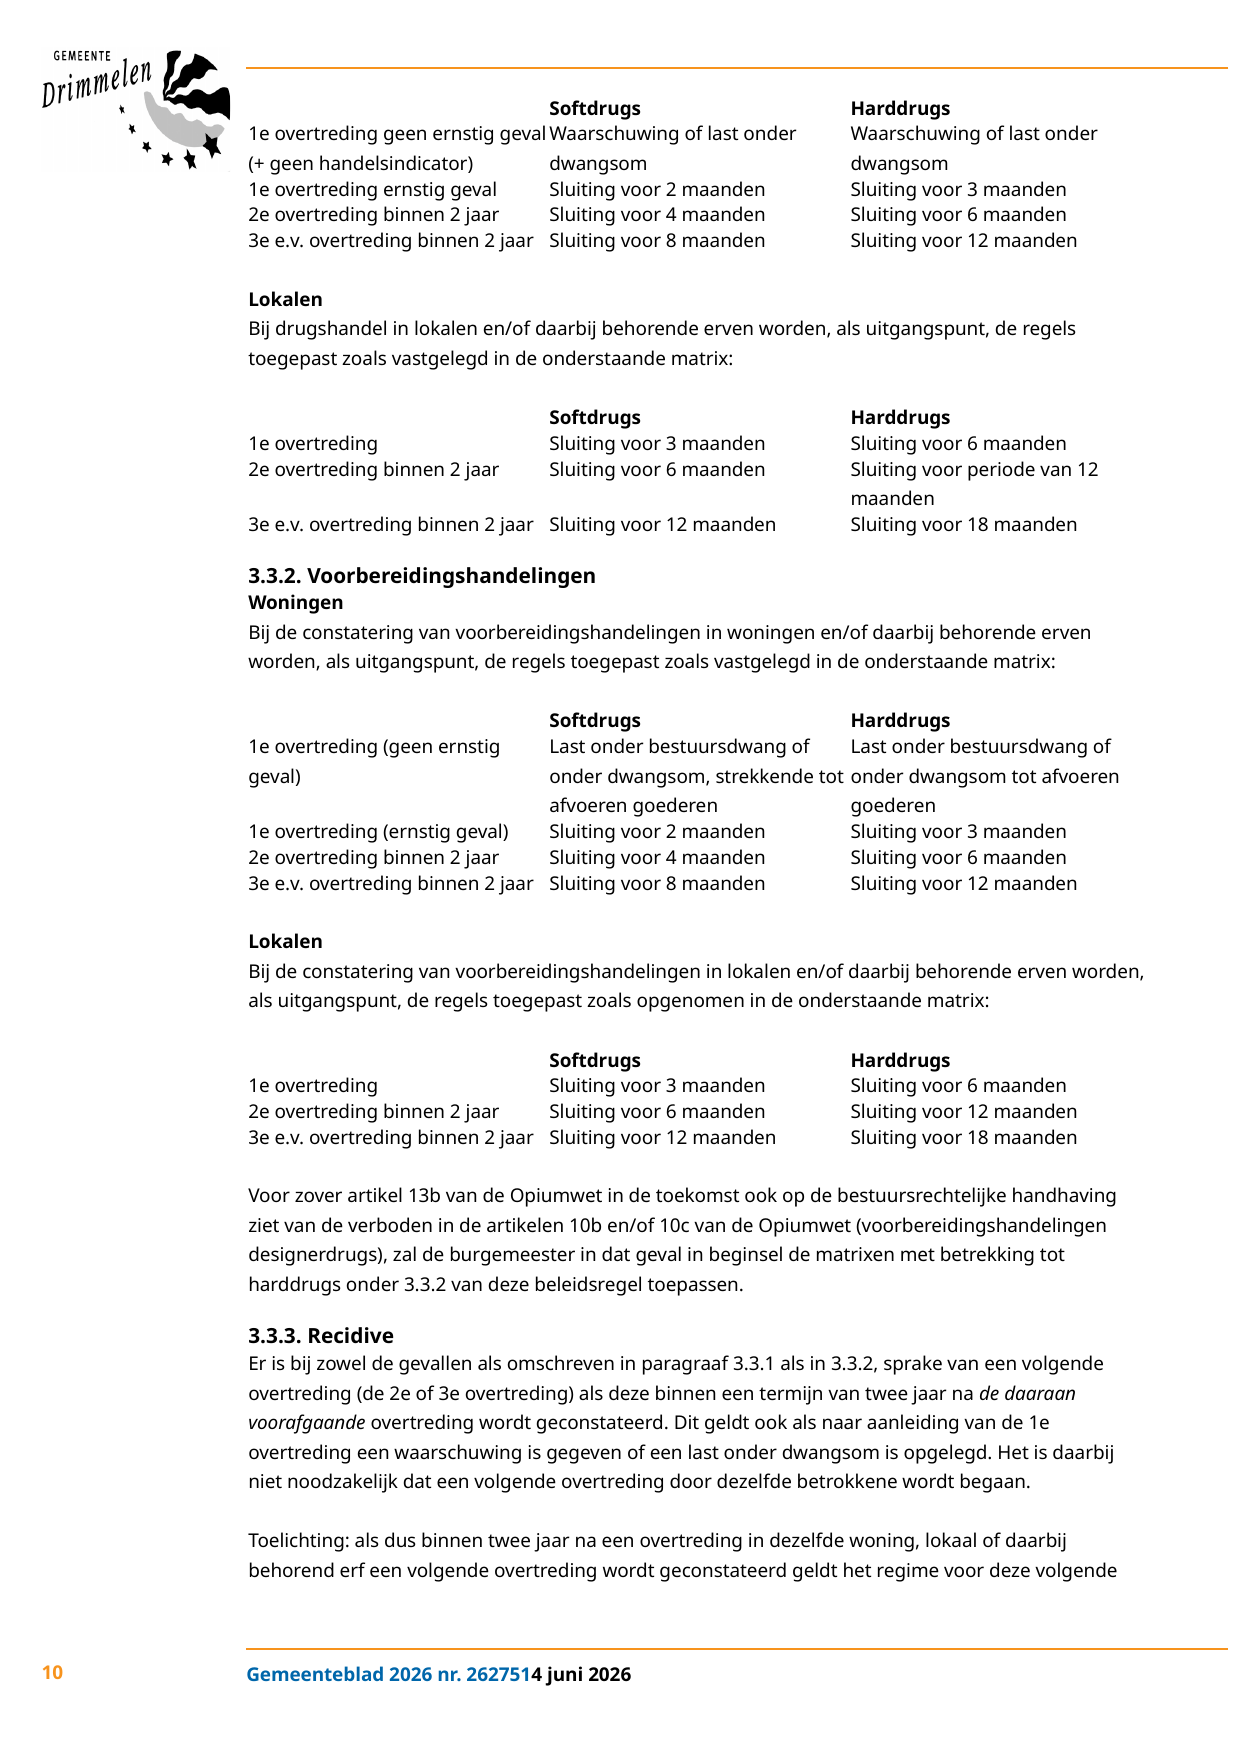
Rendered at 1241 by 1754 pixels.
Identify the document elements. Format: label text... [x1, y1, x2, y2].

table_cell Sluiting voor 2 maanden [549, 176, 850, 202]
table_cell 1e overtreding [248, 430, 549, 456]
table_cell Sluiting voor 12 maanden [549, 1124, 850, 1150]
table_cell 1e overtreding [248, 1073, 549, 1098]
table_cell Sluiting voor 6 maanden [850, 202, 1152, 227]
text Bij de constatering van voorbereidingshandelingen in woningen en/of daarbij behorende erven worden, als uitgangspunt, de regels toegepast zoals vastgelegd in de onderstaande matrix: [248, 619, 1152, 674]
table_cell Sluiting voor 3 maanden [549, 1073, 850, 1098]
table_cell Sluiting voor 6 maanden [850, 1073, 1152, 1098]
text Er is bij zowel de gevallen als omschreven in paragraaf 3.3.1 als in 3.3.2, sprake van een volgende overtreding (de 2e of 3e overtreding) als deze binnen een termijn van twee jaar na de daaraan voorafgaande overtreding wordt geconstateerd. Dit geldt ook als naar aanleiding van de 1e overtreding een waarschuwing is gegeven of een last onder dwangsom is opgelegd. Het is daarbij niet noodzakelijk dat een volgende overtreding door dezelfde betrokkene wordt begaan. [248, 1350, 1152, 1494]
table_cell Sluiting voor 18 maanden [850, 1124, 1152, 1150]
table_cell Waarschuwing of last onder dwangsom [850, 121, 1152, 176]
table_cell Sluiting voor 8 maanden [549, 227, 850, 253]
table_cell Sluiting voor 6 maanden [850, 844, 1152, 870]
table_cell Sluiting voor 3 maanden [850, 176, 1152, 202]
table_cell Sluiting voor periode van 12 maanden [850, 456, 1152, 511]
picture [41, 47, 231, 172]
text Toelichting: als dus binnen twee jaar na een overtreding in dezelfde woning, lokaal of daarbij behorend erf een volgende overtreding wordt geconstateerd geldt het regime voor deze volgende [248, 1528, 1152, 1583]
table_cell Sluiting voor 6 maanden [549, 1098, 850, 1124]
table_cell Sluiting voor 2 maanden [549, 818, 850, 844]
text Voor zover artikel 13b van de Opiumwet in de toekomst ook op de bestuursrechtelijke handhaving ziet van de verboden in de artikelen 10b en/of 10c van de Opiumwet (voorbereidingshandelingen designerdrugs), zal de burgemeester in dat geval in beginsel de matrixen met betrekking tot harddrugs onder 3.3.2 van deze beleidsregel toepassen. [248, 1182, 1152, 1297]
table_cell Waarschuwing of last onder dwangsom [549, 121, 850, 176]
table_cell 1e overtreding (geen ernstig geval) [248, 734, 549, 818]
table_cell Sluiting voor 12 maanden [850, 1098, 1152, 1124]
table_cell Sluiting voor 3 maanden [549, 430, 850, 456]
table_header Softdrugs [549, 404, 850, 430]
table_cell Sluiting voor 12 maanden [549, 511, 850, 537]
table_cell Sluiting voor 4 maanden [549, 202, 850, 227]
table_cell 3e e.v. overtreding binnen 2 jaar [248, 870, 549, 896]
table_cell Sluiting voor 18 maanden [850, 511, 1152, 537]
table_header Harddrugs [850, 95, 1152, 121]
table_cell 2e overtreding binnen 2 jaar [248, 844, 549, 870]
table_cell Sluiting voor 4 maanden [549, 844, 850, 870]
table_cell Last onder bestuursdwang of onder dwangsom, strekkende tot afvoeren goederen [549, 734, 850, 818]
text Bij drugshandel in lokalen en/of daarbij behorende erven worden, als uitgangspunt, de regels toegepast zoals vastgelegd in de onderstaande matrix: [248, 315, 1152, 371]
table_cell 1e overtreding (ernstig geval) [248, 818, 549, 844]
table_header Softdrugs [549, 1047, 850, 1072]
table_header Harddrugs [850, 404, 1152, 430]
text Bij de constatering van voorbereidingshandelingen in lokalen en/of daarbij behorende erven worden, als uitgangspunt, de regels toegepast zoals opgenomen in de onderstaande matrix: [248, 958, 1152, 1013]
text 3.3.3. Recidive [248, 1322, 1152, 1350]
table_cell Sluiting voor 8 maanden [549, 870, 850, 896]
table_cell 2e overtreding binnen 2 jaar [248, 456, 549, 511]
table_header Harddrugs [850, 1047, 1152, 1072]
text 3.3.2. Voorbereidingshandelingen [248, 561, 1152, 589]
table_header Softdrugs [549, 95, 850, 121]
table_cell Sluiting voor 12 maanden [850, 870, 1152, 896]
table_cell Sluiting voor 12 maanden [850, 227, 1152, 253]
table_header Softdrugs [549, 708, 850, 733]
table_cell 1e overtreding ernstig geval [248, 176, 549, 202]
table_cell Sluiting voor 6 maanden [549, 456, 850, 511]
table_cell 2e overtreding binnen 2 jaar [248, 202, 549, 227]
text Lokalen [248, 286, 1152, 312]
text Lokalen [248, 928, 1152, 954]
table_header [248, 95, 549, 121]
table_cell Last onder bestuursdwang of onder dwangsom tot afvoeren goederen [850, 734, 1152, 818]
table_cell Sluiting voor 6 maanden [850, 430, 1152, 456]
table_cell 2e overtreding binnen 2 jaar [248, 1098, 549, 1124]
table_cell 3e e.v. overtreding binnen 2 jaar [248, 1124, 549, 1150]
table_header [248, 404, 549, 430]
table_cell 1e overtreding geen ernstig geval (+ geen handelsindicator) [248, 121, 549, 176]
table_cell 3e e.v. overtreding binnen 2 jaar [248, 227, 549, 253]
table_cell 3e e.v. overtreding binnen 2 jaar [248, 511, 549, 537]
table_header [248, 1047, 549, 1072]
text Woningen [248, 589, 1152, 615]
table_header [248, 708, 549, 733]
table_cell Sluiting voor 3 maanden [850, 818, 1152, 844]
table_header Harddrugs [850, 708, 1152, 733]
